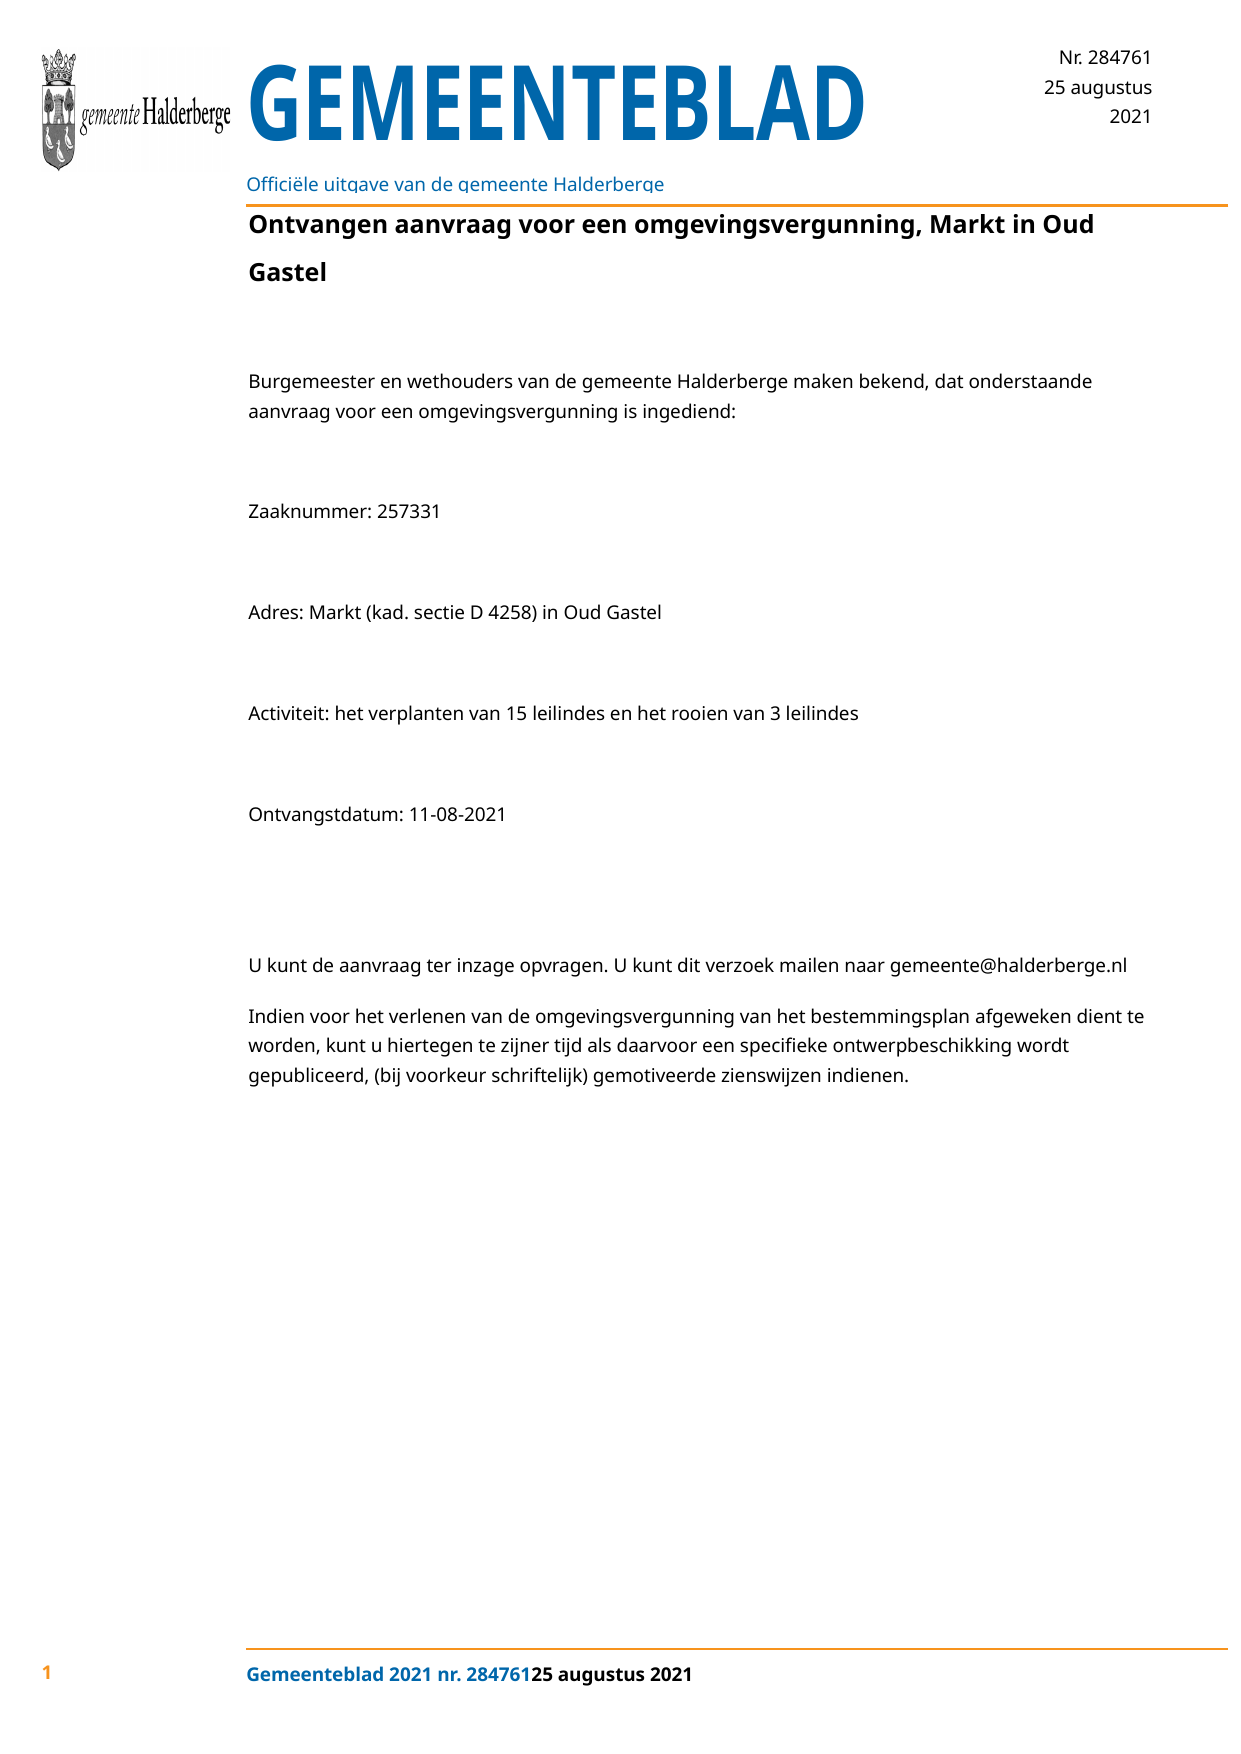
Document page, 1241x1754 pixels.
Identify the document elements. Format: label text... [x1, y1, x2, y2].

text Adres: Markt (kad. sectie D 4258) in Oud Gastel [248, 599, 1152, 625]
text U kunt de aanvraag ter inzage opvragen. U kunt dit verzoek mailen naar gemeente@halderberge.nl [248, 952, 1152, 978]
text Indien voor het verlenen van de omgevingsvergunning van het bestemmingsplan afgeweken dient te worden, kunt u hiertegen te zijner tijd als daarvoor een specifieke ontwerpbeschikking wordt gepubliceerd, (bij voorkeur schriftelijk) gemotiveerde zienswijzen indienen. [248, 1003, 1152, 1088]
picture [41, 47, 231, 172]
text Ontvangen aanvraag voor een omgevingsvergunning, Markt in Oud Gastel [248, 207, 1152, 288]
text Burgemeester en wethouders van de gemeente Halderberge maken bekend, dat onderstaande aanvraag voor een omgevingsvergunning is ingediend: [248, 368, 1152, 424]
text Activiteit: het verplanten van 15 leilindes en het rooien van 3 leilindes [248, 700, 1152, 726]
text Ontvangstdatum: 11-08-2021 [248, 801, 1152, 827]
text Zaaknummer: 257331 [248, 499, 1152, 524]
